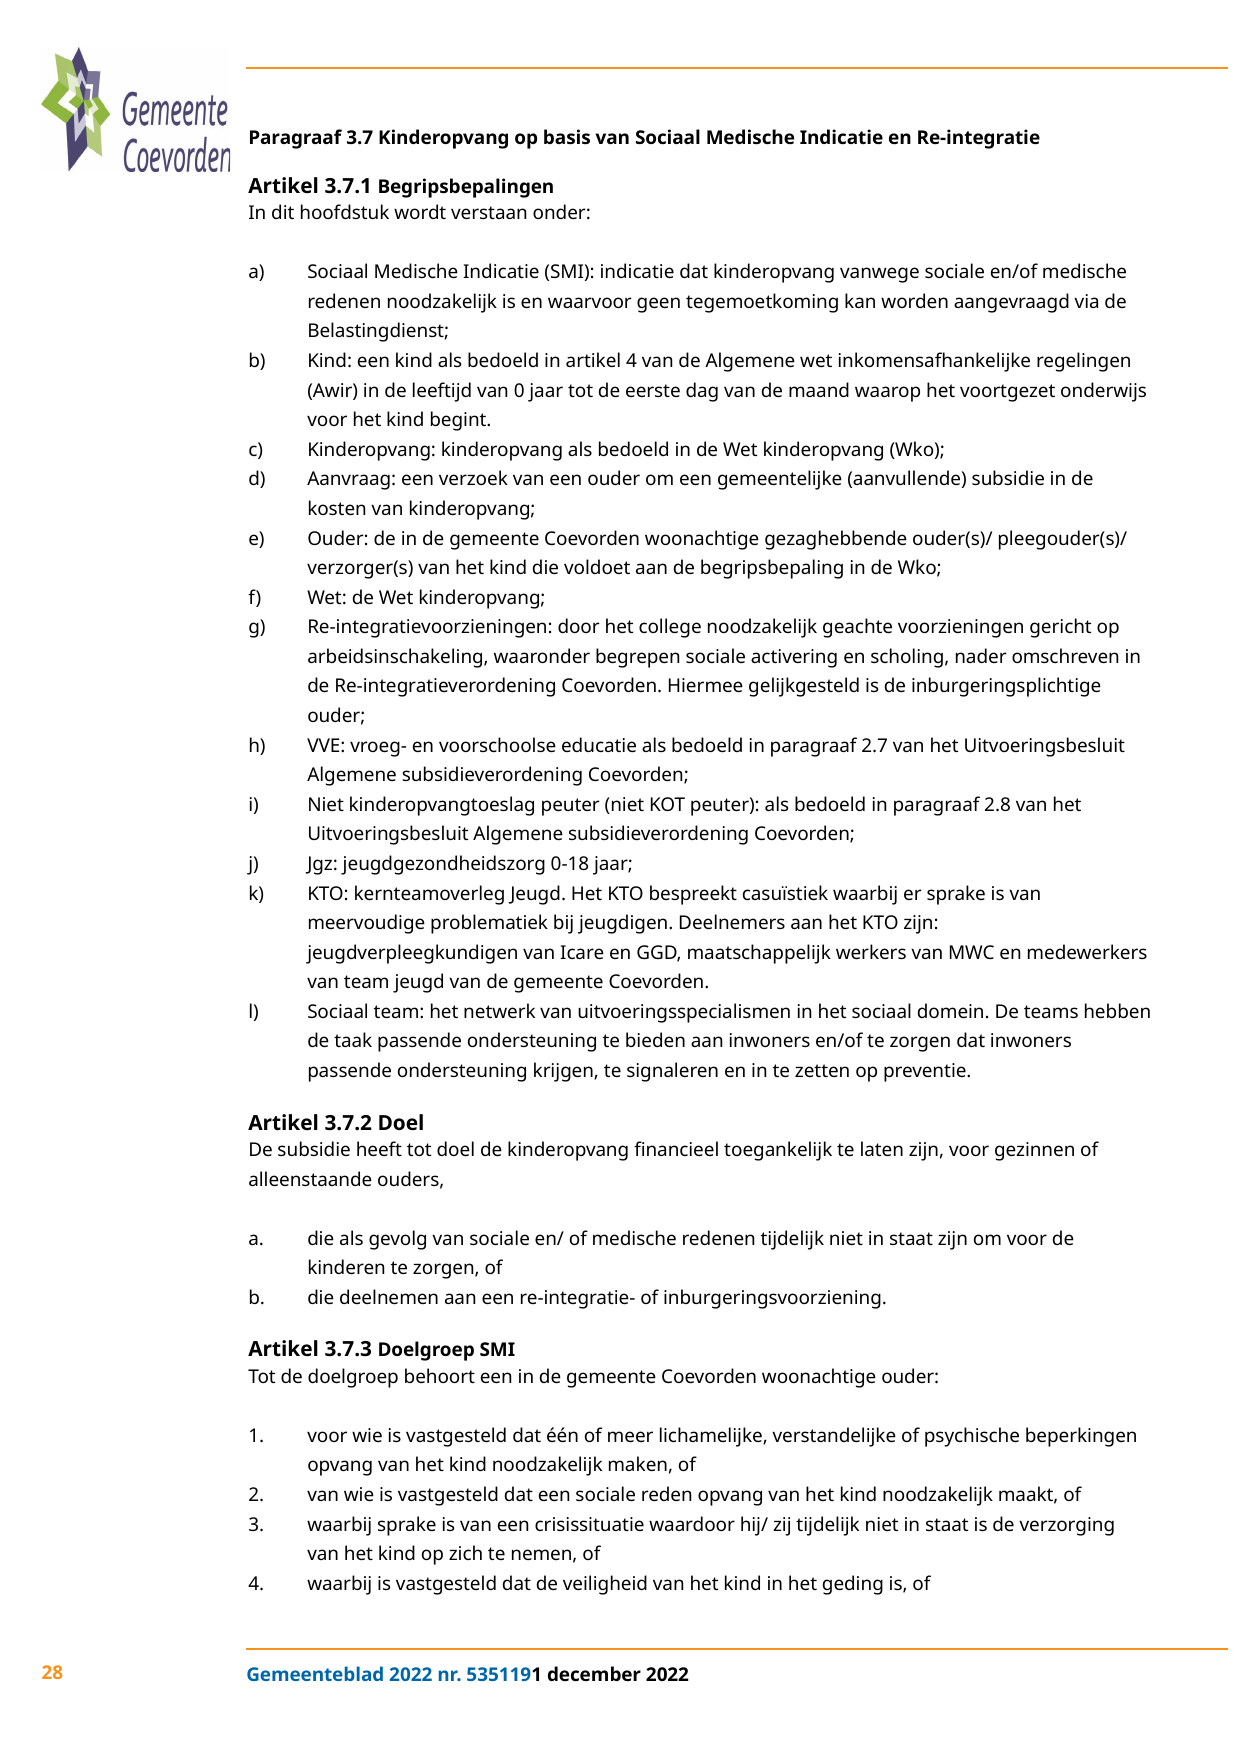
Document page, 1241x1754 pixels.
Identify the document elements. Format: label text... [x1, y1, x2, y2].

picture [41, 47, 231, 172]
text Artikel 3.7.2 Doel [248, 1108, 1152, 1136]
text Artikel 3.7.1 Begripsbepalingen [248, 171, 1152, 199]
list die als gevolg van sociale en/ of medische redenen tijdelijk niet in staat zijn om voor de kinderen te zorgen, of [248, 1225, 1152, 1280]
list VVE: vroeg- en voorschoolse educatie als bedoeld in paragraaf 2.7 van het Uitvoeringsbesluit Algemene subsidieverordening Coevorden; [248, 732, 1152, 787]
list KTO: kernteamoverleg Jeugd. Het KTO bespreekt casuïstiek waarbij er sprake is van meervoudige problematiek bij jeugdigen. Deelnemers aan het KTO zijn: jeugdverpleegkundigen van Icare en GGD, maatschappelijk werkers van MWC en medewerkers van team jeugd van de gemeente Coevorden. [248, 880, 1152, 994]
list die deelnemen aan een re-integratie- of inburgeringsvoorziening. [248, 1284, 1152, 1310]
list Kind: een kind als bedoeld in artikel 4 van de Algemene wet inkomensafhankelijke regelingen (Awir) in de leeftijd van 0 jaar tot de eerste dag van de maand waarop het voortgezet onderwijs voor het kind begint. [248, 347, 1152, 432]
text Paragraaf 3.7 Kinderopvang op basis van Sociaal Medische Indicatie en Re-integratie [248, 124, 1152, 150]
list Sociaal team: het netwerk van uitvoeringsspecialismen in het sociaal domein. De teams hebben de taak passende ondersteuning te bieden aan inwoners en/of te zorgen dat inwoners passende ondersteuning krijgen, te signaleren en in te zetten op preventie. [248, 998, 1152, 1083]
list Niet kinderopvangtoeslag peuter (niet KOT peuter): als bedoeld in paragraaf 2.8 van het Uitvoeringsbesluit Algemene subsidieverordening Coevorden; [248, 791, 1152, 846]
text Tot de doelgroep behoort een in de gemeente Coevorden woonachtige ouder: [248, 1363, 1152, 1389]
list waarbij is vastgesteld dat de veiligheid van het kind in het geding is, of [248, 1570, 1152, 1596]
list Wet: de Wet kinderopvang; [248, 584, 1152, 610]
list Kinderopvang: kinderopvang als bedoeld in de Wet kinderopvang (Wko); [248, 436, 1152, 462]
list Ouder: de in de gemeente Coevorden woonachtige gezaghebbende ouder(s)/ pleegouder(s)/ verzorger(s) van het kind die voldoet aan de begripsbepaling in de Wko; [248, 525, 1152, 580]
list Jgz: jeugdgezondheidszorg 0-18 jaar; [248, 850, 1152, 876]
list waarbij sprake is van een crisissituatie waardoor hij/ zij tijdelijk niet in staat is de verzorging van het kind op zich te nemen, of [248, 1511, 1152, 1566]
list voor wie is vastgesteld dat één of meer lichamelijke, verstandelijke of psychische beperkingen opvang van het kind noodzakelijk maken, of [248, 1422, 1152, 1477]
list Aanvraag: een verzoek van een ouder om een gemeentelijke (aanvullende) subsidie in de kosten van kinderopvang; [248, 466, 1152, 521]
list van wie is vastgesteld dat een sociale reden opvang van het kind noodzakelijk maakt, of [248, 1481, 1152, 1507]
text De subsidie heeft tot doel de kinderopvang financieel toegankelijk te laten zijn, voor gezinnen of alleenstaande ouders, [248, 1136, 1152, 1191]
text Artikel 3.7.3 Doelgroep SMI [248, 1334, 1152, 1363]
text In dit hoofdstuk wordt verstaan onder: [248, 199, 1152, 225]
list Re-integratievoorzieningen: door het college noodzakelijk geachte voorzieningen gericht op arbeidsinschakeling, waaronder begrepen sociale activering en scholing, nader omschreven in de Re-integratieverordening Coevorden. Hiermee gelijkgesteld is de inburgeringsplichtige ouder; [248, 613, 1152, 728]
list Sociaal Medische Indicatie (SMI): indicatie dat kinderopvang vanwege sociale en/of medische redenen noodzakelijk is en waarvoor geen tegemoetkoming kan worden aangevraagd via de Belastingdienst; [248, 258, 1152, 343]
